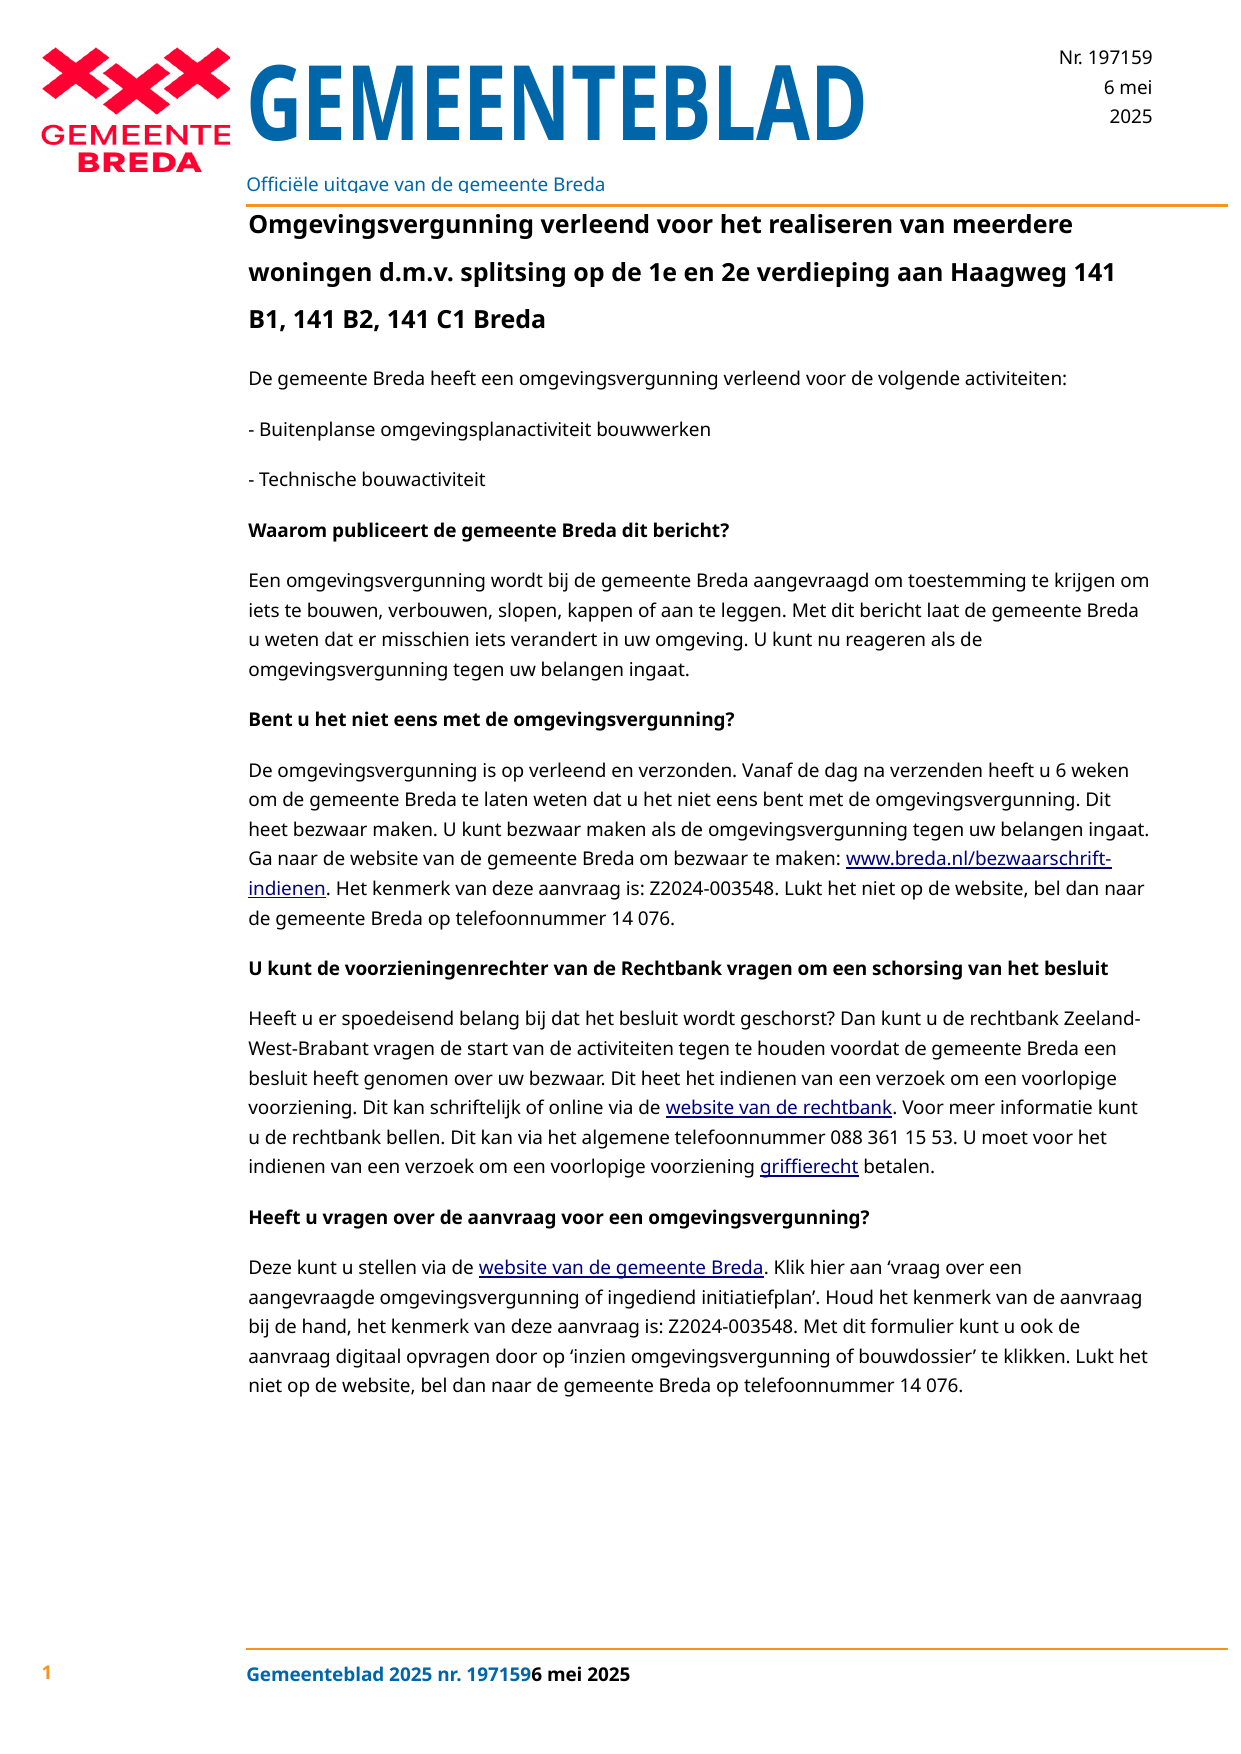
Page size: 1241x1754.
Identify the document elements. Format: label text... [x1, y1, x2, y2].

text - Buitenplanse omgevingsplanactiviteit bouwwerken [248, 416, 1152, 442]
text - Technische bouwactiviteit [248, 466, 1152, 492]
text Heeft u vragen over de aanvraag voor een omgevingsvergunning? [248, 1204, 1152, 1229]
picture [41, 47, 231, 172]
text Omgevingsvergunning verleend voor het realiseren van meerdere woningen d.m.v. splitsing op de 1e en 2e verdieping aan Haagweg 141 B1, 141 B2, 141 C1 Breda [248, 207, 1152, 336]
text U kunt de voorzieningenrechter van de Rechtbank vragen om een schorsing van het besluit [248, 955, 1152, 981]
text De omgevingsvergunning is op verleend en verzonden. Vanaf de dag na verzenden heeft u 6 weken om de gemeente Breda te laten weten dat u het niet eens bent met de omgevingsvergunning. Dit heet bezwaar maken. U kunt bezwaar maken als de omgevingsvergunning tegen uw belangen ingaat. Ga naar de website van de gemeente Breda om bezwaar te maken: www.breda.nl/bezwaarschrift-indienen. Het kenmerk van deze aanvraag is: Z2024-003548. Lukt het niet op de website, bel dan naar de gemeente Breda op telefoonnummer 14 076. [248, 757, 1152, 930]
text Heeft u er spoedeisend belang bij dat het besluit wordt geschorst? Dan kunt u de rechtbank Zeeland-West-Brabant vragen de start van de activiteiten tegen te houden voordat de gemeente Breda een besluit heeft genomen over uw bezwaar. Dit heet het indienen van een verzoek om een voorlopige voorziening. Dit kan schriftelijk of online via de website van de rechtbank. Voor meer informatie kunt u de rechtbank bellen. Dit kan via het algemene telefoonnummer 088 361 15 53. U moet voor het indienen van een verzoek om een voorlopige voorziening griffierecht betalen. [248, 1006, 1152, 1179]
text Bent u het niet eens met de omgevingsvergunning? [248, 706, 1152, 732]
text Waarom publiceert de gemeente Breda dit bericht? [248, 517, 1152, 542]
text Deze kunt u stellen via de website van de gemeente Breda. Klik hier aan ‘vraag over een aangevraagde omgevingsvergunning of ingediend initiatiefplan’. Houd het kenmerk van de aanvraag bij de hand, het kenmerk van deze aanvraag is: Z2024-003548. Met dit formulier kunt u ook de aanvraag digitaal opvragen door op ‘inzien omgevingsvergunning of bouwdossier’ te klikken. Lukt het niet op de website, bel dan naar de gemeente Breda op telefoonnummer 14 076. [248, 1254, 1152, 1398]
text Een omgevingsvergunning wordt bij de gemeente Breda aangevraagd om toestemming te krijgen om iets te bouwen, verbouwen, slopen, kappen of aan te leggen. Met dit bericht laat de gemeente Breda u weten dat er misschien iets verandert in uw omgeving. U kunt nu reageren als de omgevingsvergunning tegen uw belangen ingaat. [248, 567, 1152, 682]
text De gemeente Breda heeft een omgevingsvergunning verleend voor de volgende activiteiten: [248, 366, 1152, 391]
